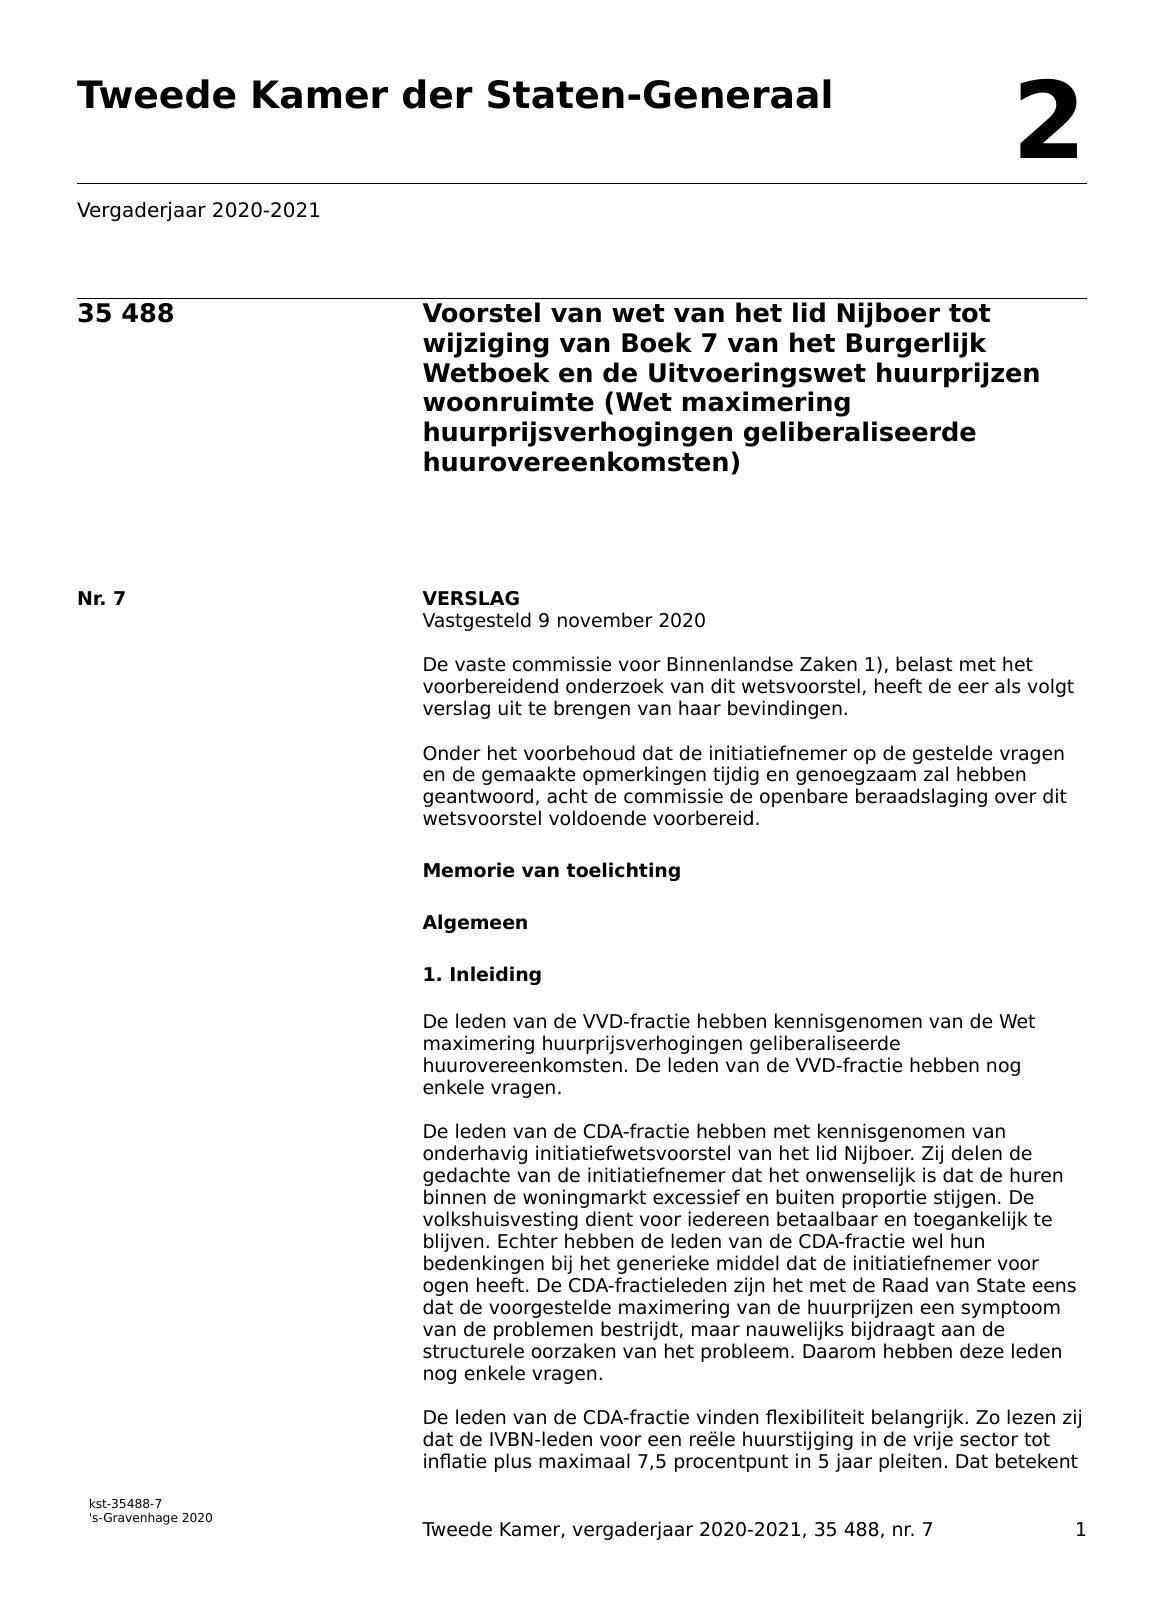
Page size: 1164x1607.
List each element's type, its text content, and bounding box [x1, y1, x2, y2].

text De leden van de CDA-fractie vinden flexibiliteit belangrijk. Zo lezen zij dat de IVBN-leden voor een reële huurstijging in de vrije sector tot inflatie plus maximaal 7,5 procentpunt in 5 jaar pleiten. Dat betekent [422, 1407, 1087, 1473]
subtitle 1. Inleiding [422, 964, 1087, 986]
text kst-35488-7 [88, 1497, 323, 1511]
text Vastgesteld 9 november 2020 [422, 610, 1087, 632]
table_header Tweede Kamer der Staten-Generaal [77, 59, 886, 183]
text 's-Gravenhage 2020 [88, 1511, 323, 1525]
subtitle Algemeen [422, 912, 1087, 934]
text De leden van de VVD-fractie hebben kennisgenomen van de Wet maximering huurprijsverhogingen geliberaliseerde huurovereenkomsten. De leden van de VVD-fractie hebben nog enkele vragen. [422, 1011, 1087, 1099]
text De leden van de CDA-fractie hebben met kennisgenomen van onderhavig initiatiefwetsvoorstel van het lid Nijboer. Zij delen de gedachte van de initiatiefnemer dat het onwenselijk is dat de huren binnen de woningmarkt excessief en buiten proportie stijgen. De volkshuisvesting dient voor iedereen betaalbaar en toegankelijk te blijven. Echter hebben de leden van de CDA-fractie wel hun bedenkingen bij het generieke middel dat de initiatiefnemer voor ogen heeft. De CDA-fractieleden zijn het met de Raad van State eens dat de voorgestelde maximering van de huurprijzen een symptoom van de problemen bestrijdt, maar nauwelijks bijdraagt aan de structurele oorzaken van het probleem. Daarom hebben deze leden nog enkele vragen. [422, 1121, 1087, 1385]
table_header 2 [886, 59, 1087, 183]
subtitle 35 488 Voorstel van wet van het lid Nijboer tot wijziging van Boek 7 van het Burgerlijk Wetboek en de Uitvoeringswet huurprijzen woonruimte (Wet maximering huurprijsverhogingen geliberaliseerde huurovereenkomsten) [77, 299, 1087, 477]
subtitle Memorie van toelichting [422, 860, 1087, 882]
text De vaste commissie voor Binnenlandse Zaken 1), belast met het voorbereidend onderzoek van dit wetsvoorstel, heeft de eer als volgt verslag uit te brengen van haar bevindingen. [422, 654, 1087, 720]
subtitle Nr. 7 VERSLAG [77, 588, 1087, 610]
table_cell Vergaderjaar 2020-2021 [77, 184, 1087, 298]
text Onder het voorbehoud dat de initiatiefnemer op de gestelde vragen en de gemaakte opmerkingen tijdig en genoegzaam zal hebben geantwoord, acht de commissie de openbare beraadslaging over dit wetsvoorstel voldoende voorbereid. [422, 742, 1087, 830]
